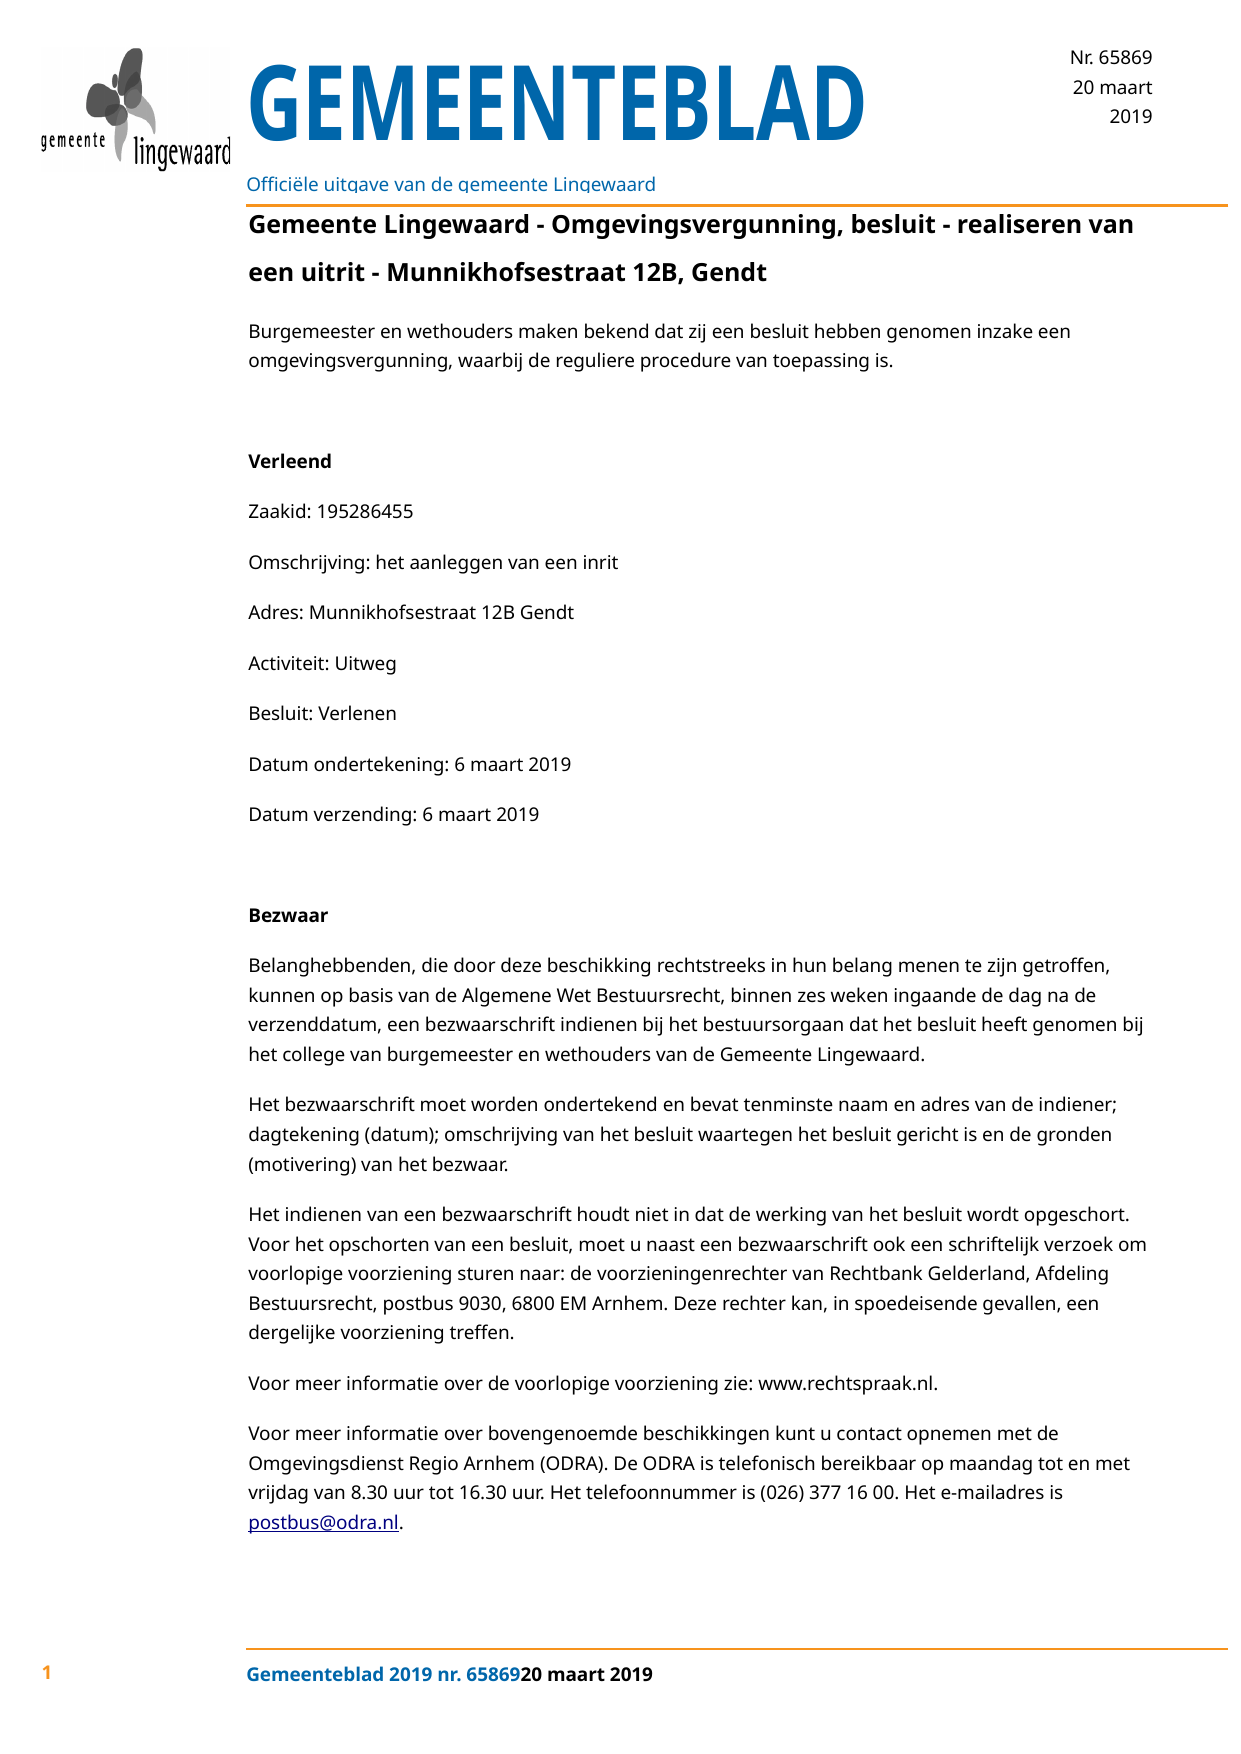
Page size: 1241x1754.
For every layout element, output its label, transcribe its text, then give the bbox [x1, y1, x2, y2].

picture [41, 47, 231, 172]
text Verleend [248, 448, 1152, 474]
text Datum verzending: 6 maart 2019 [248, 801, 1152, 827]
text Voor meer informatie over bovengenoemde beschikkingen kunt u contact opnemen met de Omgevingsdienst Regio Arnhem (ODRA). De ODRA is telefonisch bereikbaar op maandag tot en met vrijdag van 8.30 uur tot 16.30 uur. Het telefoonnummer is (026) 377 16 00. Het e-mailadres is postbus@odra.nl. [248, 1420, 1152, 1535]
text Omschrijving: het aanleggen van een inrit [248, 549, 1152, 575]
text Adres: Munnikhofsestraat 12B Gendt [248, 599, 1152, 625]
text Datum ondertekening: 6 maart 2019 [248, 751, 1152, 777]
text Het bezwaarschrift moet worden ondertekend en bevat tenminste naam en adres van de indiener; dagtekening (datum); omschrijving van het besluit waartegen het besluit gericht is en de gronden (motivering) van het bezwaar. [248, 1092, 1152, 1177]
text Belanghebbenden, die door deze beschikking rechtstreeks in hun belang menen te zijn getroffen, kunnen op basis van de Algemene Wet Bestuursrecht, binnen zes weken ingaande de dag na de verzenddatum, een bezwaarschrift indienen bij het bestuursorgaan dat het besluit heeft genomen bij het college van burgemeester en wethouders van de Gemeente Lingewaard. [248, 952, 1152, 1067]
text Bezwaar [248, 902, 1152, 928]
text Besluit: Verlenen [248, 700, 1152, 726]
text Zaakid: 195286455 [248, 499, 1152, 524]
text Activiteit: Uitweg [248, 650, 1152, 676]
text Gemeente Lingewaard - Omgevingsvergunning, besluit - realiseren van een uitrit - Munnikhofsestraat 12B, Gendt [248, 207, 1152, 288]
text Het indienen van een bezwaarschrift houdt niet in dat de werking van het besluit wordt opgeschort. Voor het opschorten van een besluit, moet u naast een bezwaarschrift ook een schriftelijk verzoek om voorlopige voorziening sturen naar: de voorzieningenrechter van Rechtbank Gelderland, Afdeling Bestuursrecht, postbus 9030, 6800 EM Arnhem. Deze rechter kan, in spoedeisende gevallen, een dergelijke voorziening treffen. [248, 1201, 1152, 1345]
text Voor meer informatie over de voorlopige voorziening zie: www.rechtspraak.nl. [248, 1370, 1152, 1396]
text Burgemeester en wethouders maken bekend dat zij een besluit hebben genomen inzake een omgevingsvergunning, waarbij de reguliere procedure van toepassing is. [248, 318, 1152, 373]
